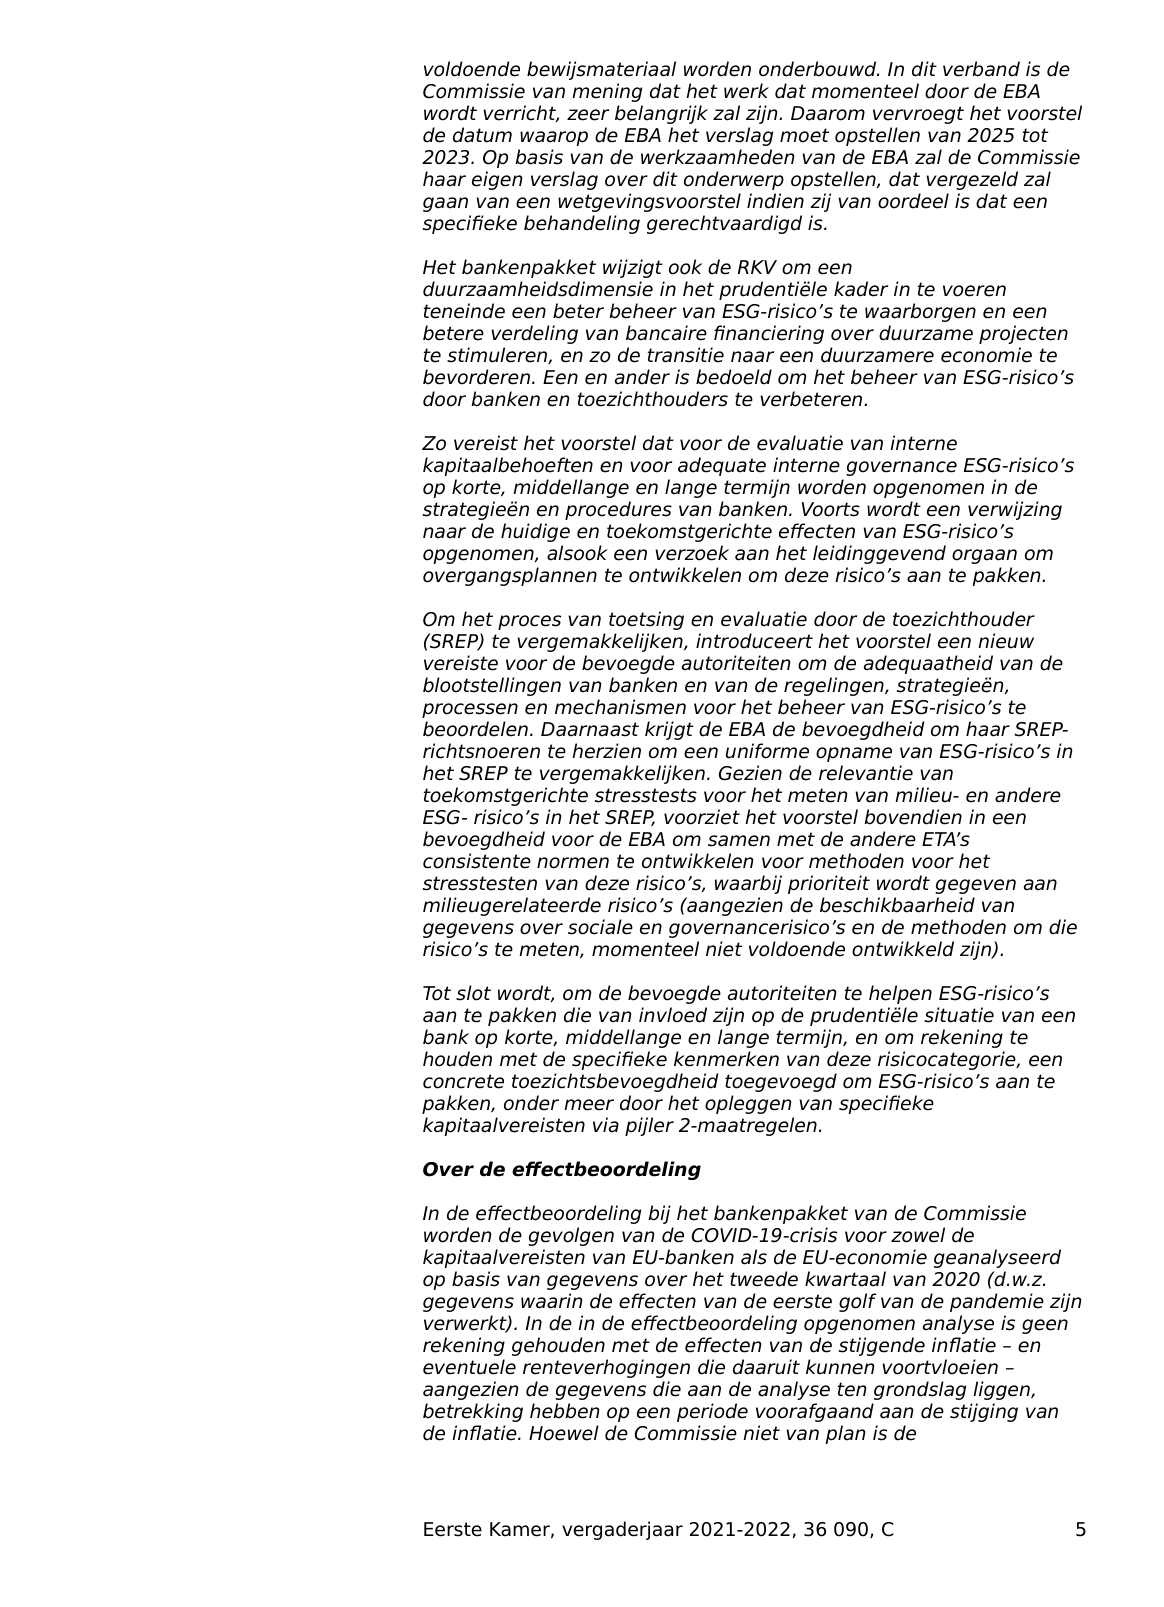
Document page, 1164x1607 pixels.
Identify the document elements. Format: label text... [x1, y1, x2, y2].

text voldoende bewijsmateriaal worden onderbouwd. In dit verband is de Commissie van mening dat het werk dat momenteel door de EBA wordt verricht, zeer belangrijk zal zijn. Daarom vervroegt het voorstel de datum waarop de EBA het verslag moet opstellen van 2025 tot 2023. Op basis van de werkzaamheden van de EBA zal de Commissie haar eigen verslag over dit onderwerp opstellen, dat vergezeld zal gaan van een wetgevingsvoorstel indien zij van oordeel is dat een specifieke behandeling gerechtvaardigd is. [422, 59, 1087, 235]
text Het bankenpakket wijzigt ook de RKV om een duurzaamheidsdimensie in het prudentiële kader in te voeren teneinde een beter beheer van ESG-risico’s te waarborgen en een betere verdeling van bancaire financiering over duurzame projecten te stimuleren, en zo de transitie naar een duurzamere economie te bevorderen. Een en ander is bedoeld om het beheer van ESG-risico’s door banken en toezichthouders te verbeteren. [422, 257, 1087, 411]
text In de effectbeoordeling bij het bankenpakket van de Commissie worden de gevolgen van de COVID-19-crisis voor zowel de kapitaalvereisten van EU-banken als de EU-economie geanalyseerd op basis van gegevens over het tweede kwartaal van 2020 (d.w.z. gegevens waarin de effecten van de eerste golf van de pandemie zijn verwerkt). In de in de effectbeoordeling opgenomen analyse is geen rekening gehouden met de effecten van de stijgende inflatie – en eventuele renteverhogingen die daaruit kunnen voortvloeien – aangezien de gegevens die aan de analyse ten grondslag liggen, betrekking hebben op een periode voorafgaand aan de stijging van de inflatie. Hoewel de Commissie niet van plan is de [422, 1203, 1087, 1445]
text Zo vereist het voorstel dat voor de evaluatie van interne kapitaalbehoeften en voor adequate interne governance ESG-risico’s op korte, middellange en lange termijn worden opgenomen in de strategieën en procedures van banken. Voorts wordt een verwijzing naar de huidige en toekomstgerichte effecten van ESG-risico’s opgenomen, alsook een verzoek aan het leidinggevend orgaan om overgangsplannen te ontwikkelen om deze risico’s aan te pakken. [422, 433, 1087, 587]
text Tot slot wordt, om de bevoegde autoriteiten te helpen ESG-risico’s aan te pakken die van invloed zijn op de prudentiële situatie van een bank op korte, middellange en lange termijn, en om rekening te houden met de specifieke kenmerken van deze risicocategorie, een concrete toezichtsbevoegdheid toegevoegd om ESG-risico’s aan te pakken, onder meer door het opleggen van specifieke kapitaalvereisten via pijler 2-maatregelen. [422, 983, 1087, 1137]
text Om het proces van toetsing en evaluatie door de toezichthouder (SREP) te vergemakkelijken, introduceert het voorstel een nieuw vereiste voor de bevoegde autoriteiten om de adequaatheid van de blootstellingen van banken en van de regelingen, strategieën, processen en mechanismen voor het beheer van ESG-risico’s te beoordelen. Daarnaast krijgt de EBA de bevoegdheid om haar SREP-richtsnoeren te herzien om een uniforme opname van ESG-risico’s in het SREP te vergemakkelijken. Gezien de relevantie van toekomstgerichte stresstests voor het meten van milieu- en andere ESG- risico’s in het SREP, voorziet het voorstel bovendien in een bevoegdheid voor de EBA om samen met de andere ETA’s consistente normen te ontwikkelen voor methoden voor het stresstesten van deze risico’s, waarbij prioriteit wordt gegeven aan milieugerelateerde risico’s (aangezien de beschikbaarheid van gegevens over sociale en governancerisico’s en de methoden om die risico’s te meten, momenteel niet voldoende ontwikkeld zijn). [422, 609, 1087, 961]
subtitle Over de effectbeoordeling [422, 1159, 1087, 1181]
